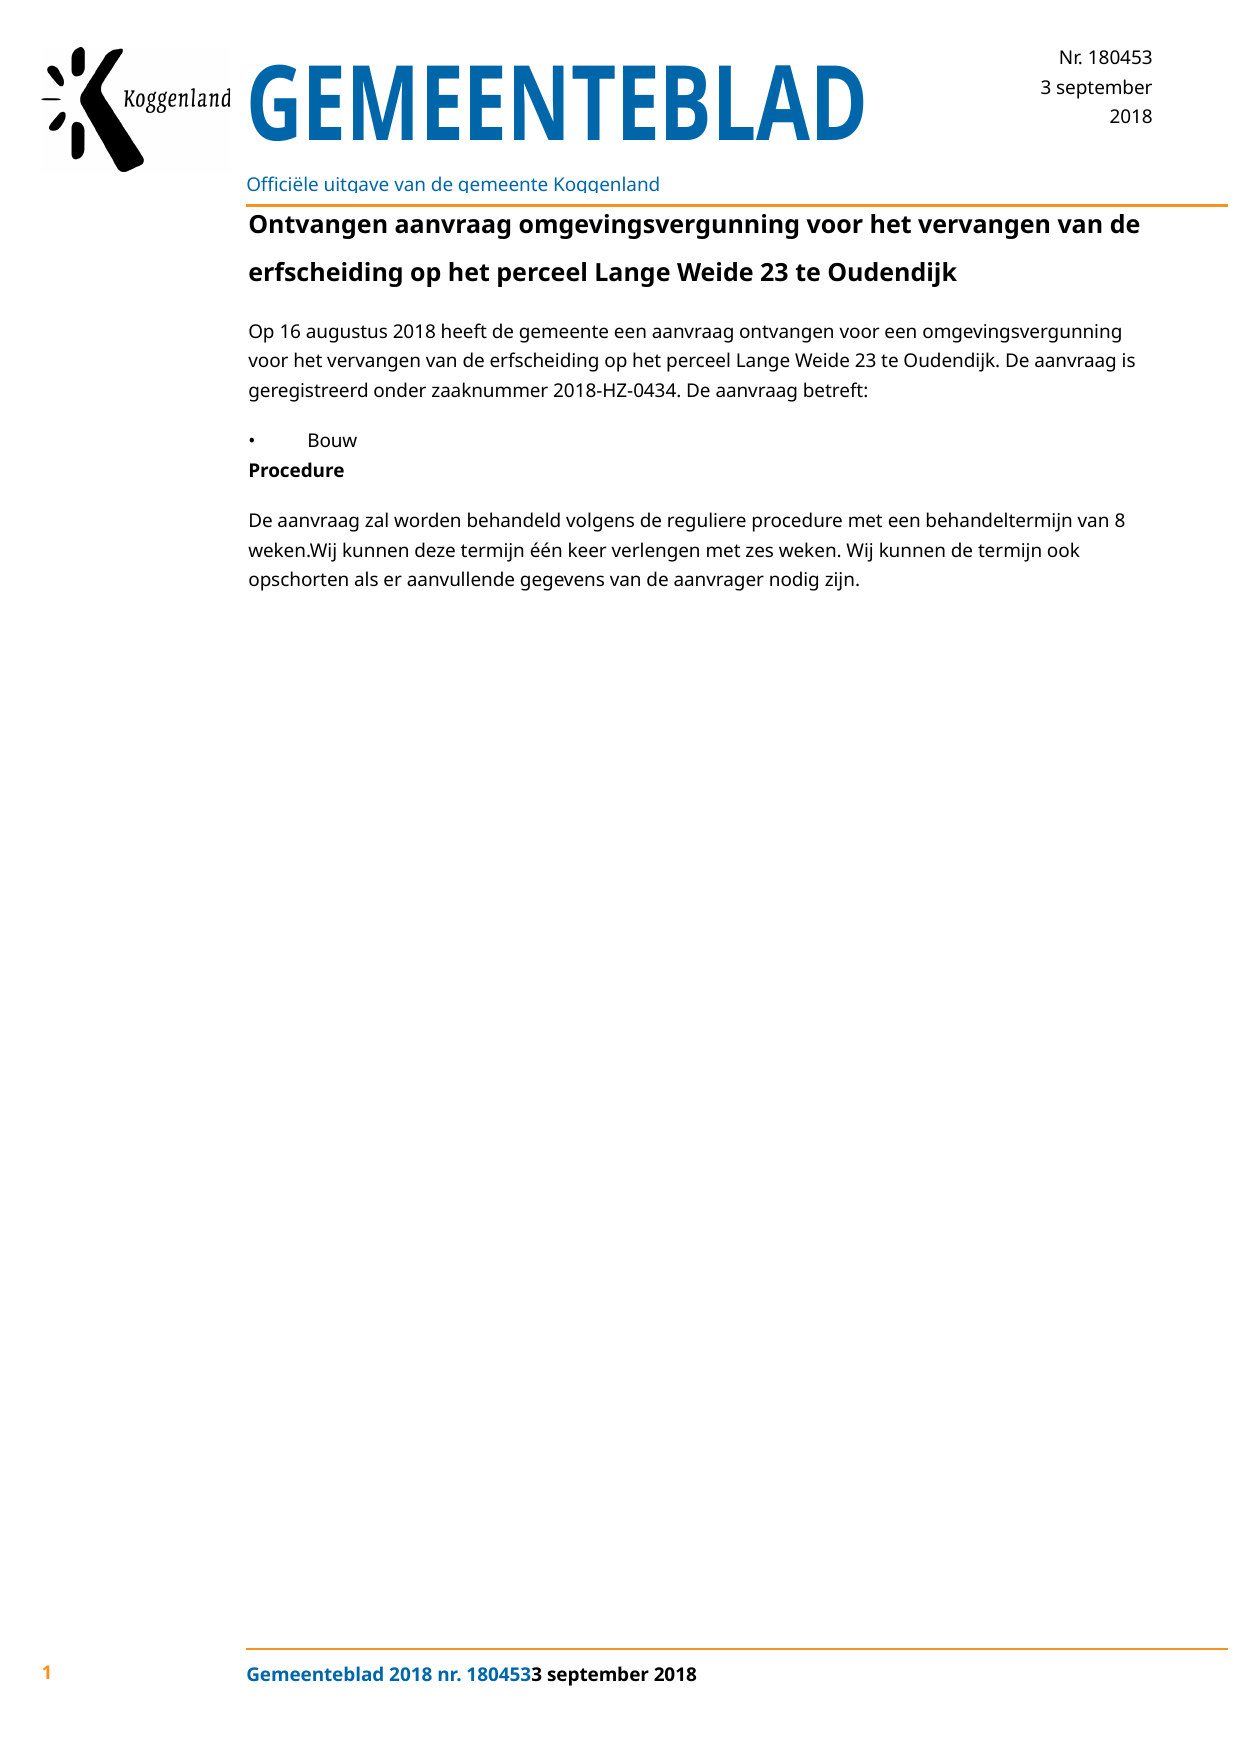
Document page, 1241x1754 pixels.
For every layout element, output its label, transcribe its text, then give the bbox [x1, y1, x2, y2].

text Procedure [248, 457, 1152, 483]
text Op 16 augustus 2018 heeft de gemeente een aanvraag ontvangen voor een omgevingsvergunning voor het vervangen van de erfscheiding op het perceel Lange Weide 23 te Oudendijk. De aanvraag is geregistreerd onder zaaknummer 2018-HZ-0434. De aanvraag betreft: [248, 318, 1152, 403]
picture [41, 47, 231, 172]
list Bouw [248, 427, 1152, 453]
text De aanvraag zal worden behandeld volgens de reguliere procedure met een behandeltermijn van 8 weken.Wij kunnen deze termijn één keer verlengen met zes weken. Wij kunnen de termijn ook opschorten als er aanvullende gegevens van de aanvrager nodig zijn. [248, 507, 1152, 592]
text Ontvangen aanvraag omgevingsvergunning voor het vervangen van de erfscheiding op het perceel Lange Weide 23 te Oudendijk [248, 207, 1152, 288]
